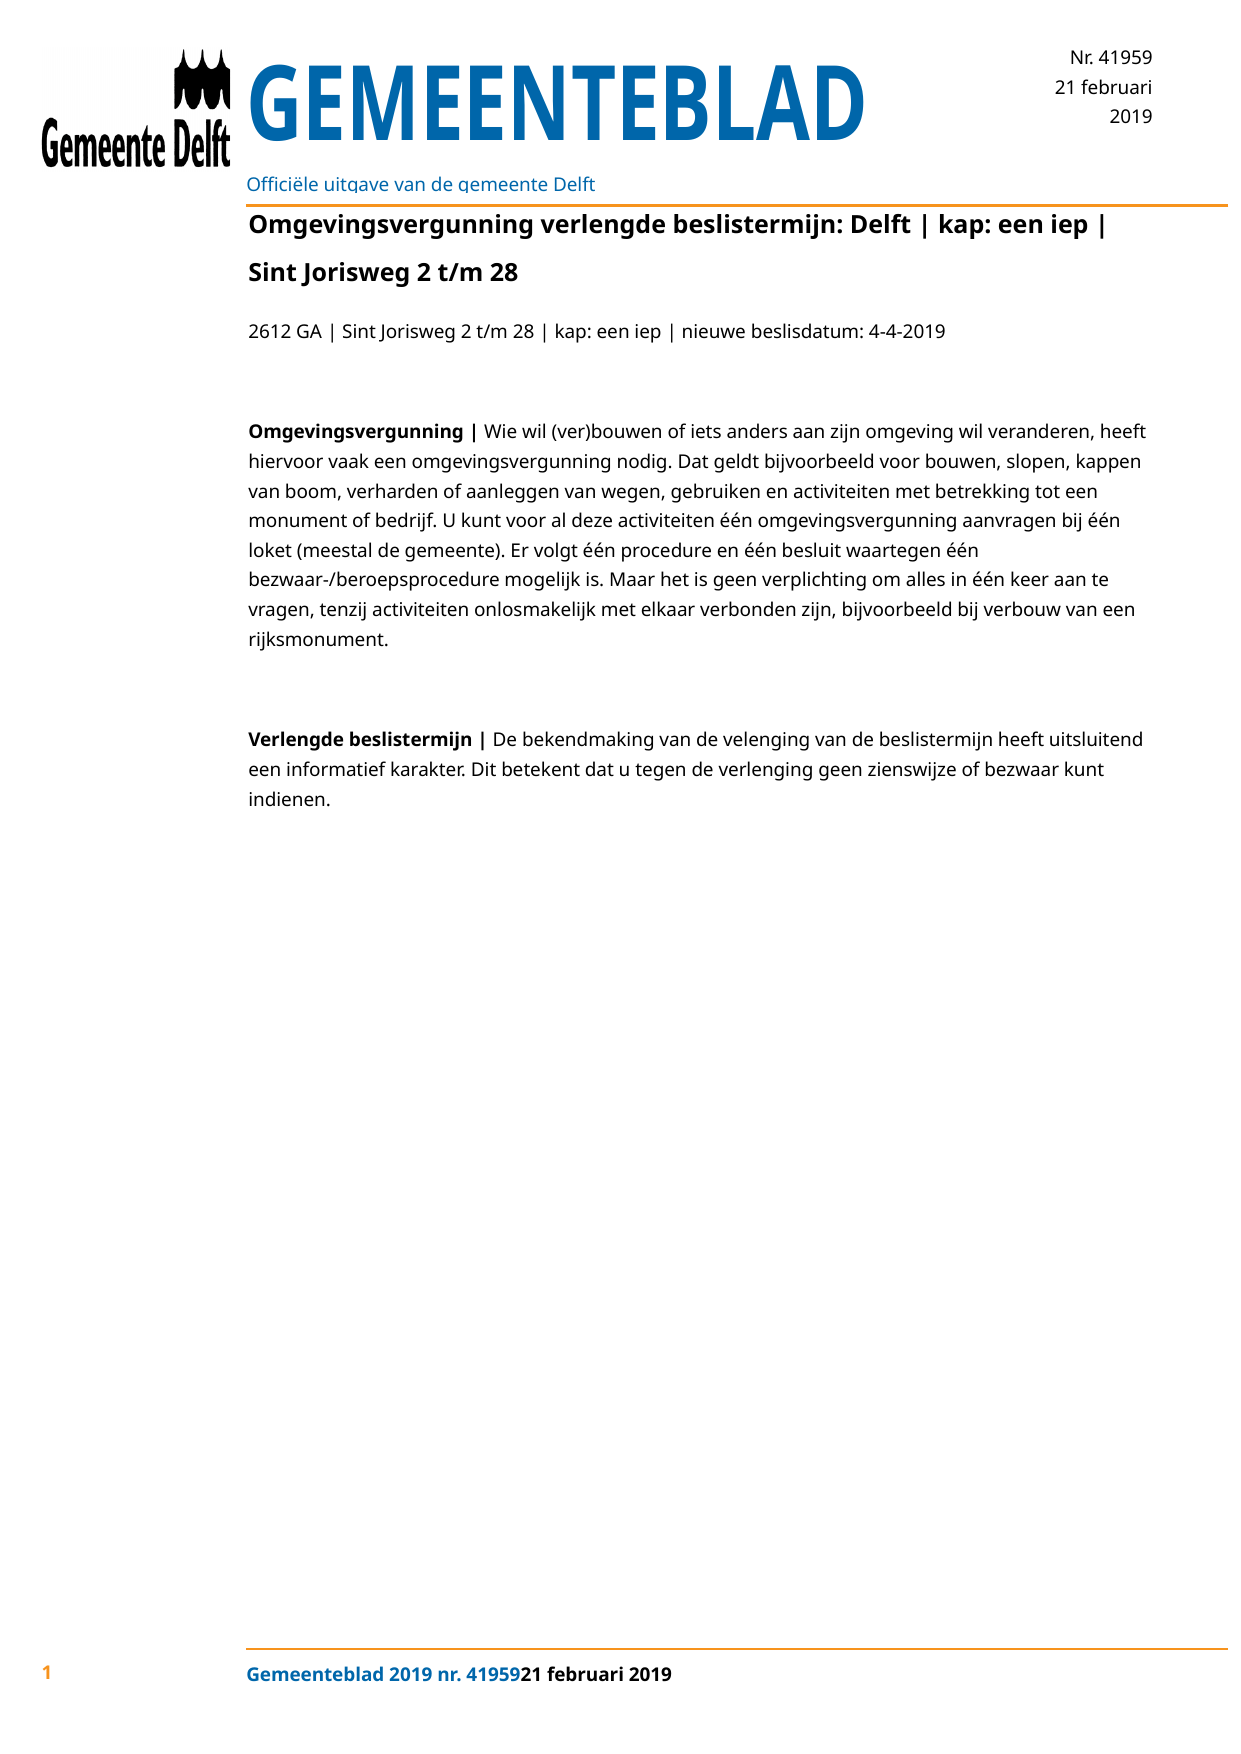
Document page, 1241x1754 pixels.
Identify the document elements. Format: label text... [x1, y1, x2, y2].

text Omgevingsvergunning | Wie wil (ver)bouwen of iets anders aan zijn omgeving wil veranderen, heeft hiervoor vaak een omgevingsvergunning nodig. Dat geldt bijvoorbeeld voor bouwen, slopen, kappen van boom, verharden of aanleggen van wegen, gebruiken en activiteiten met betrekking tot een monument of bedrijf. U kunt voor al deze activiteiten één omgevingsvergunning aanvragen bij één loket (meestal de gemeente). Er volgt één procedure en één besluit waartegen één bezwaar-/beroepsprocedure mogelijk is. Maar het is geen verplichting om alles in één keer aan te vragen, tenzij activiteiten onlosmakelijk met elkaar verbonden zijn, bijvoorbeeld bij verbouw van een rijksmonument. [248, 419, 1152, 652]
text 2612 GA | Sint Jorisweg 2 t/m 28 | kap: een iep | nieuwe beslisdatum: 4-4-2019 [248, 318, 1152, 344]
text Omgevingsvergunning verlengde beslistermijn: Delft | kap: een iep | Sint Jorisweg 2 t/m 28 [248, 207, 1152, 288]
picture [41, 47, 231, 172]
text Verlengde beslistermijn | De bekendmaking van de velenging van de beslistermijn heeft uitsluitend een informatief karakter. Dit betekent dat u tegen de verlenging geen zienswijze of bezwaar kunt indienen. [248, 727, 1152, 812]
